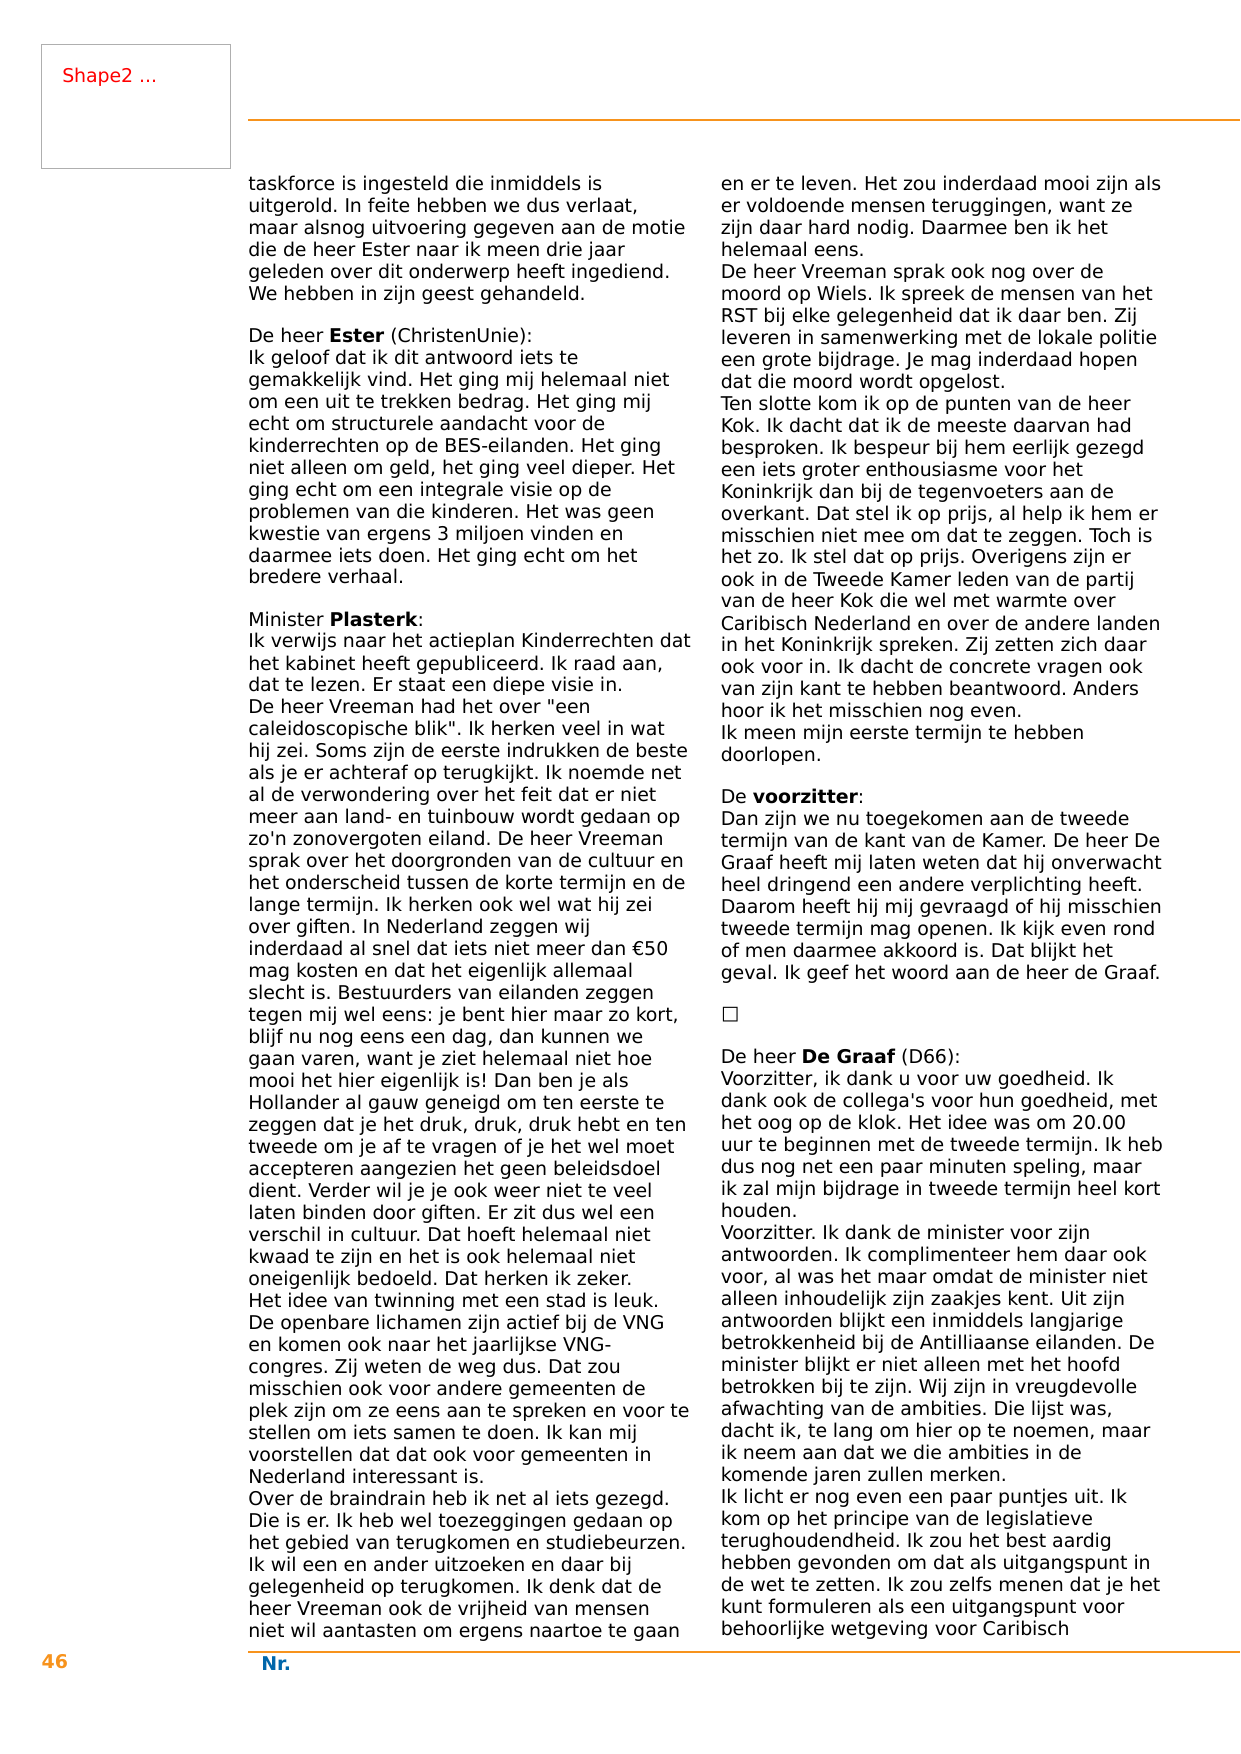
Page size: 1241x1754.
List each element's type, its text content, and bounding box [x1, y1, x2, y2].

text en er te leven. Het zou inderdaad mooi zijn als er voldoende mensen teruggingen, want ze zijn daar hard nodig. Daarmee ben ik het helemaal eens. [721, 173, 1163, 261]
text Minister Plasterk: [248, 608, 691, 630]
text Ik meen mijn eerste termijn te hebben doorlopen. [721, 722, 1163, 766]
text Ten slotte kom ik op de punten van de heer Kok. Ik dacht dat ik de meeste daarvan had besproken. Ik bespeur bij hem eerlijk gezegd een iets groter enthousiasme voor het Koninkrijk dan bij de tegenvoeters aan de overkant. Dat stel ik op prijs, al help ik hem er misschien niet mee om dat te zeggen. Toch is het zo. Ik stel dat op prijs. Overigens zijn er ook in de Tweede Kamer leden van de partij van de heer Kok die wel met warmte over Caribisch Nederland en over de andere landen in het Koninkrijk spreken. Zij zetten zich daar ook voor in. Ik dacht de concrete vragen ook van zijn kant te hebben beantwoord. Anders hoor ik het misschien nog even. [721, 393, 1163, 722]
text De heer Vreeman had het over "een caleidoscopische blik". Ik herken veel in wat hij zei. Soms zijn de eerste indrukken de beste als je er achteraf op terugkijkt. Ik noemde net al de verwondering over het feit dat er niet meer aan land- en tuinbouw wordt gedaan op zo'n zonovergoten eiland. De heer Vreeman sprak over het doorgronden van de cultuur en het onderscheid tussen de korte termijn en de lange termijn. Ik herken ook wel wat hij zei over giften. In Nederland zeggen wij inderdaad al snel dat iets niet meer dan €50 mag kosten en dat het eigenlijk allemaal slecht is. Bestuurders van eilanden zeggen tegen mij wel eens: je bent hier maar zo kort, blijf nu nog eens een dag, dan kunnen we gaan varen, want je ziet helemaal niet hoe mooi het hier eigenlijk is! Dan ben je als Hollander al gauw geneigd om ten eerste te zeggen dat je het druk, druk, druk hebt en ten tweede om je af te vragen of je het wel moet accepteren aangezien het geen beleidsdoel dient. Verder wil je je ook weer niet te veel laten binden door giften. Er zit dus wel een verschil in cultuur. Dat hoeft helemaal niet kwaad te zijn en het is ook helemaal niet oneigenlijk bedoeld. Dat herken ik zeker. [248, 696, 691, 1290]
text taskforce is ingesteld die inmiddels is uitgerold. In feite hebben we dus verlaat, maar alsnog uitvoering gegeven aan de motie die de heer Ester naar ik meen drie jaar geleden over dit onderwerp heeft ingediend. We hebben in zijn geest gehandeld. [248, 173, 691, 305]
text Voorzitter. Ik dank de minister voor zijn antwoorden. Ik complimenteer hem daar ook voor, al was het maar omdat de minister niet alleen inhoudelijk zijn zaakjes kent. Uit zijn antwoorden blijkt een inmiddels langjarige betrokkenheid bij de Antilliaanse eilanden. De minister blijkt er niet alleen met het hoofd betrokken bij te zijn. Wij zijn in vreugdevolle afwachting van de ambities. Die lijst was, dacht ik, te lang om hier op te noemen, maar ik neem aan dat we die ambities in de komende jaren zullen merken. [721, 1222, 1163, 1486]
text De heer De Graaf (D66): [721, 1046, 1163, 1068]
text Over de braindrain heb ik net al iets gezegd. Die is er. Ik heb wel toezeggingen gedaan op het gebied van terugkomen en studiebeurzen. Ik wil een en ander uitzoeken en daar bij gelegenheid op terugkomen. Ik denk dat de heer Vreeman ook de vrijheid van mensen niet wil aantasten om ergens naartoe te gaan [248, 1488, 691, 1641]
text ⬜ [721, 1004, 1163, 1026]
text Ik verwijs naar het actieplan Kinderrechten dat het kabinet heeft gepubliceerd. Ik raad aan, dat te lezen. Er staat een diepe visie in. [248, 630, 691, 696]
text De voorzitter: [721, 786, 1163, 808]
text Dan zijn we nu toegekomen aan de tweede termijn van de kant van de Kamer. De heer De Graaf heeft mij laten weten dat hij onverwacht heel dringend een andere verplichting heeft. Daarom heeft hij mij gevraagd of hij misschien tweede termijn mag openen. Ik kijk even rond of men daarmee akkoord is. Dat blijkt het geval. Ik geef het woord aan de heer de Graaf. [721, 808, 1163, 984]
text De heer Ester (ChristenUnie): [248, 325, 691, 347]
text Ik licht er nog even een paar puntjes uit. Ik kom op het principe van de legislatieve terughoudendheid. Ik zou het best aardig hebben gevonden om dat als uitgangspunt in de wet te zetten. Ik zou zelfs menen dat je het kunt formuleren als een uitgangspunt voor behoorlijke wetgeving voor Caribisch [721, 1486, 1163, 1639]
text Ik geloof dat ik dit antwoord iets te gemakkelijk vind. Het ging mij helemaal niet om een uit te trekken bedrag. Het ging mij echt om structurele aandacht voor de kinderrechten op de BES-eilanden. Het ging niet alleen om geld, het ging veel dieper. Het ging echt om een integrale visie op de problemen van die kinderen. Het was geen kwestie van ergens 3 miljoen vinden en daarmee iets doen. Het ging echt om het bredere verhaal. [248, 347, 691, 588]
text Voorzitter, ik dank u voor uw goedheid. Ik dank ook de collega's voor hun goedheid, met het oog op de klok. Het idee was om 20.00 uur te beginnen met de tweede termijn. Ik heb dus nog net een paar minuten speling, maar ik zal mijn bijdrage in tweede termijn heel kort houden. [721, 1068, 1163, 1222]
text Het idee van twinning met een stad is leuk. De openbare lichamen zijn actief bij de VNG en komen ook naar het jaarlijkse VNG-congres. Zij weten de weg dus. Dat zou misschien ook voor andere gemeenten de plek zijn om ze eens aan te spreken en voor te stellen om iets samen te doen. Ik kan mij voorstellen dat dat ook voor gemeenten in Nederland interessant is. [248, 1290, 691, 1488]
text De heer Vreeman sprak ook nog over de moord op Wiels. Ik spreek de mensen van het RST bij elke gelegenheid dat ik daar ben. Zij leveren in samenwerking met de lokale politie een grote bijdrage. Je mag inderdaad hopen dat die moord wordt opgelost. [721, 261, 1163, 393]
